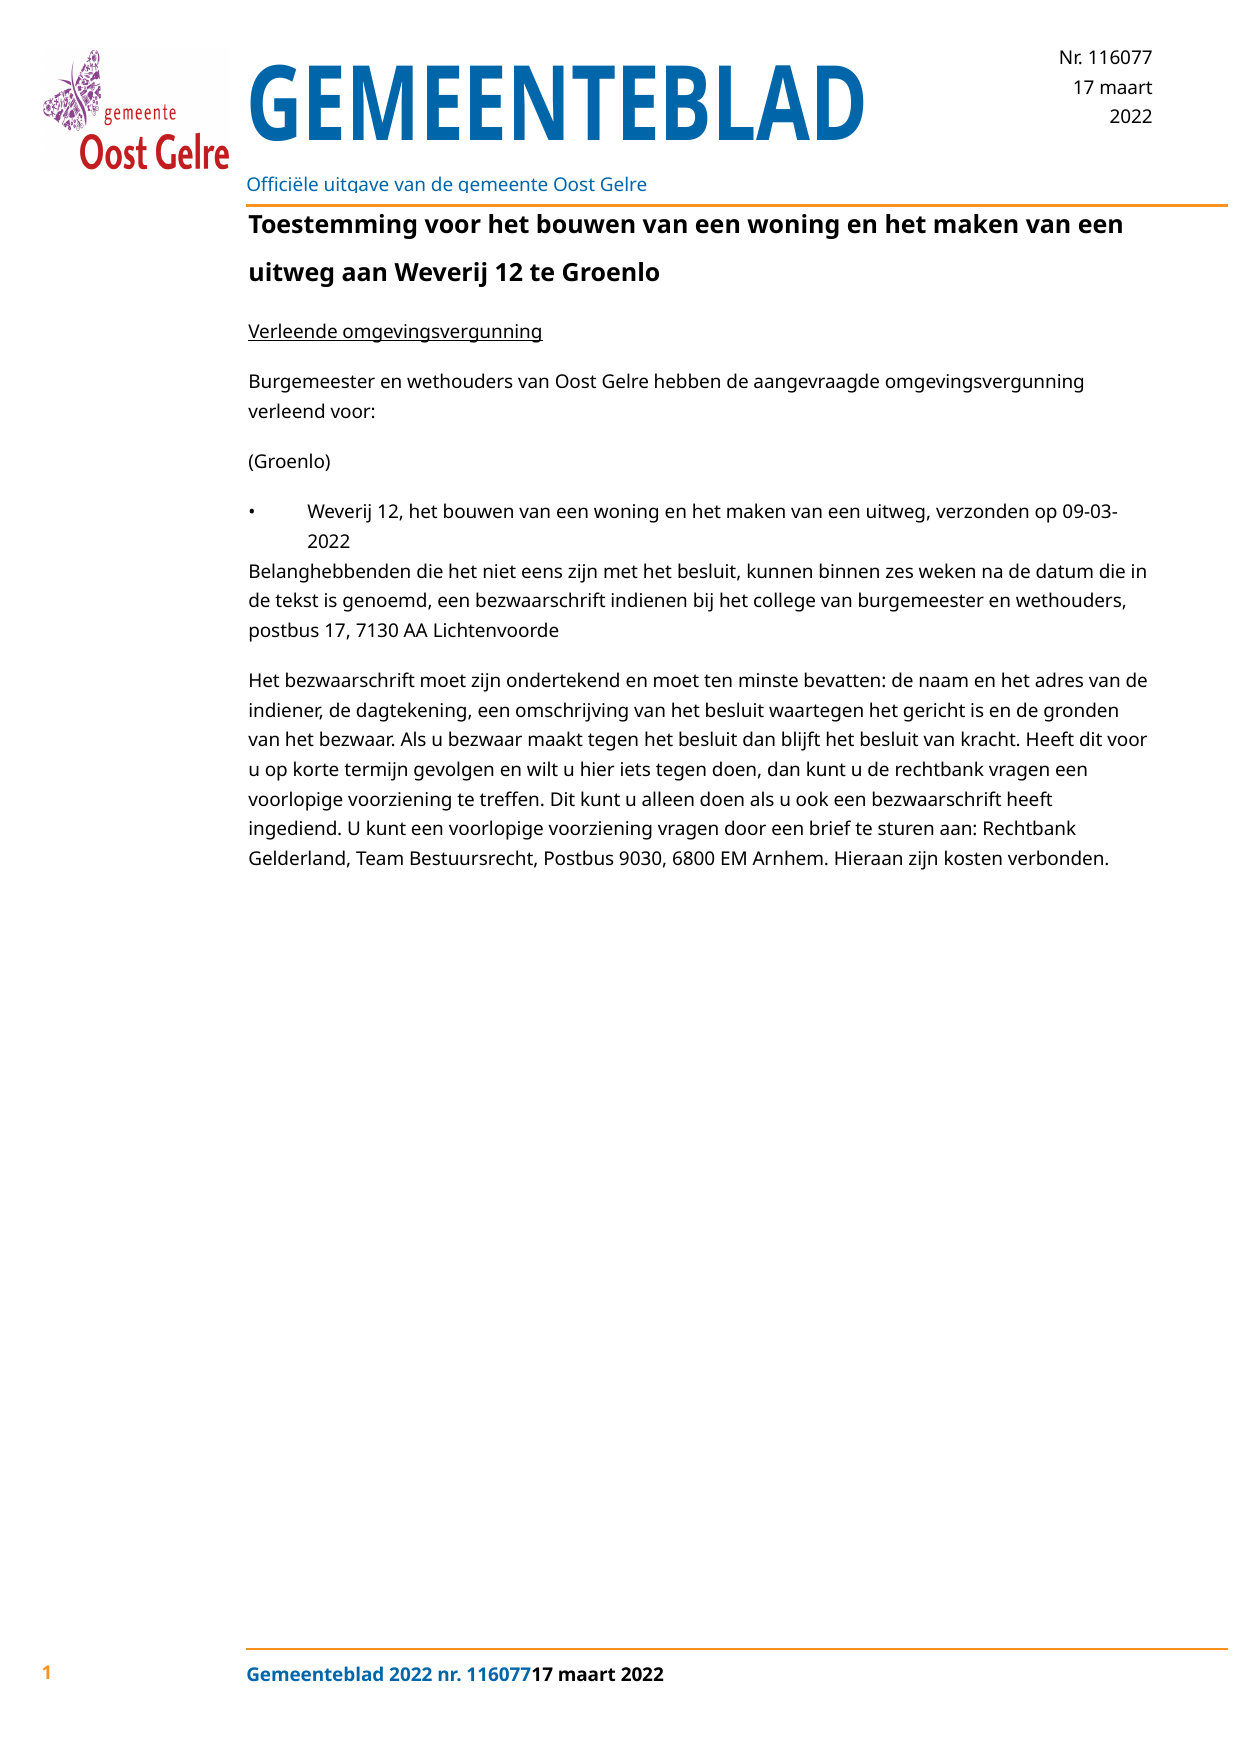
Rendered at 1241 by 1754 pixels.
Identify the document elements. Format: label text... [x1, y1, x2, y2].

text Toestemming voor het bouwen van een woning en het maken van een uitweg aan Weverij 12 te Groenlo [248, 207, 1152, 288]
text (Groenlo) [248, 448, 1152, 474]
text Het bezwaarschrift moet zijn ondertekend en moet ten minste bevatten: de naam en het adres van de indiener, de dagtekening, een omschrijving van het besluit waartegen het gericht is en de gronden van het bezwaar. Als u bezwaar maakt tegen het besluit dan blijft het besluit van kracht. Heeft dit voor u op korte termijn gevolgen en wilt u hier iets tegen doen, dan kunt u de rechtbank vragen een voorlopige voorziening te treffen. Dit kunt u alleen doen als u ook een bezwaarschrift heeft ingediend. U kunt een voorlopige voorziening vragen door een brief te sturen aan: Rechtbank Gelderland, Team Bestuursrecht, Postbus 9030, 6800 EM Arnhem. Hieraan zijn kosten verbonden. [248, 667, 1152, 871]
list Weverij 12, het bouwen van een woning en het maken van een uitweg, verzonden op 09-03-2022 [248, 499, 1152, 554]
text Belanghebbenden die het niet eens zijn met het besluit, kunnen binnen zes weken na de datum die in de tekst is genoemd, een bezwaarschrift indienen bij het college van burgemeester en wethouders, postbus 17, 7130 AA Lichtenvoorde [248, 558, 1152, 643]
text Verleende omgevingsvergunning [248, 318, 1152, 344]
text Burgemeester en wethouders van Oost Gelre hebben de aangevraagde omgevingsvergunning verleend voor: [248, 368, 1152, 424]
picture [41, 47, 231, 172]
